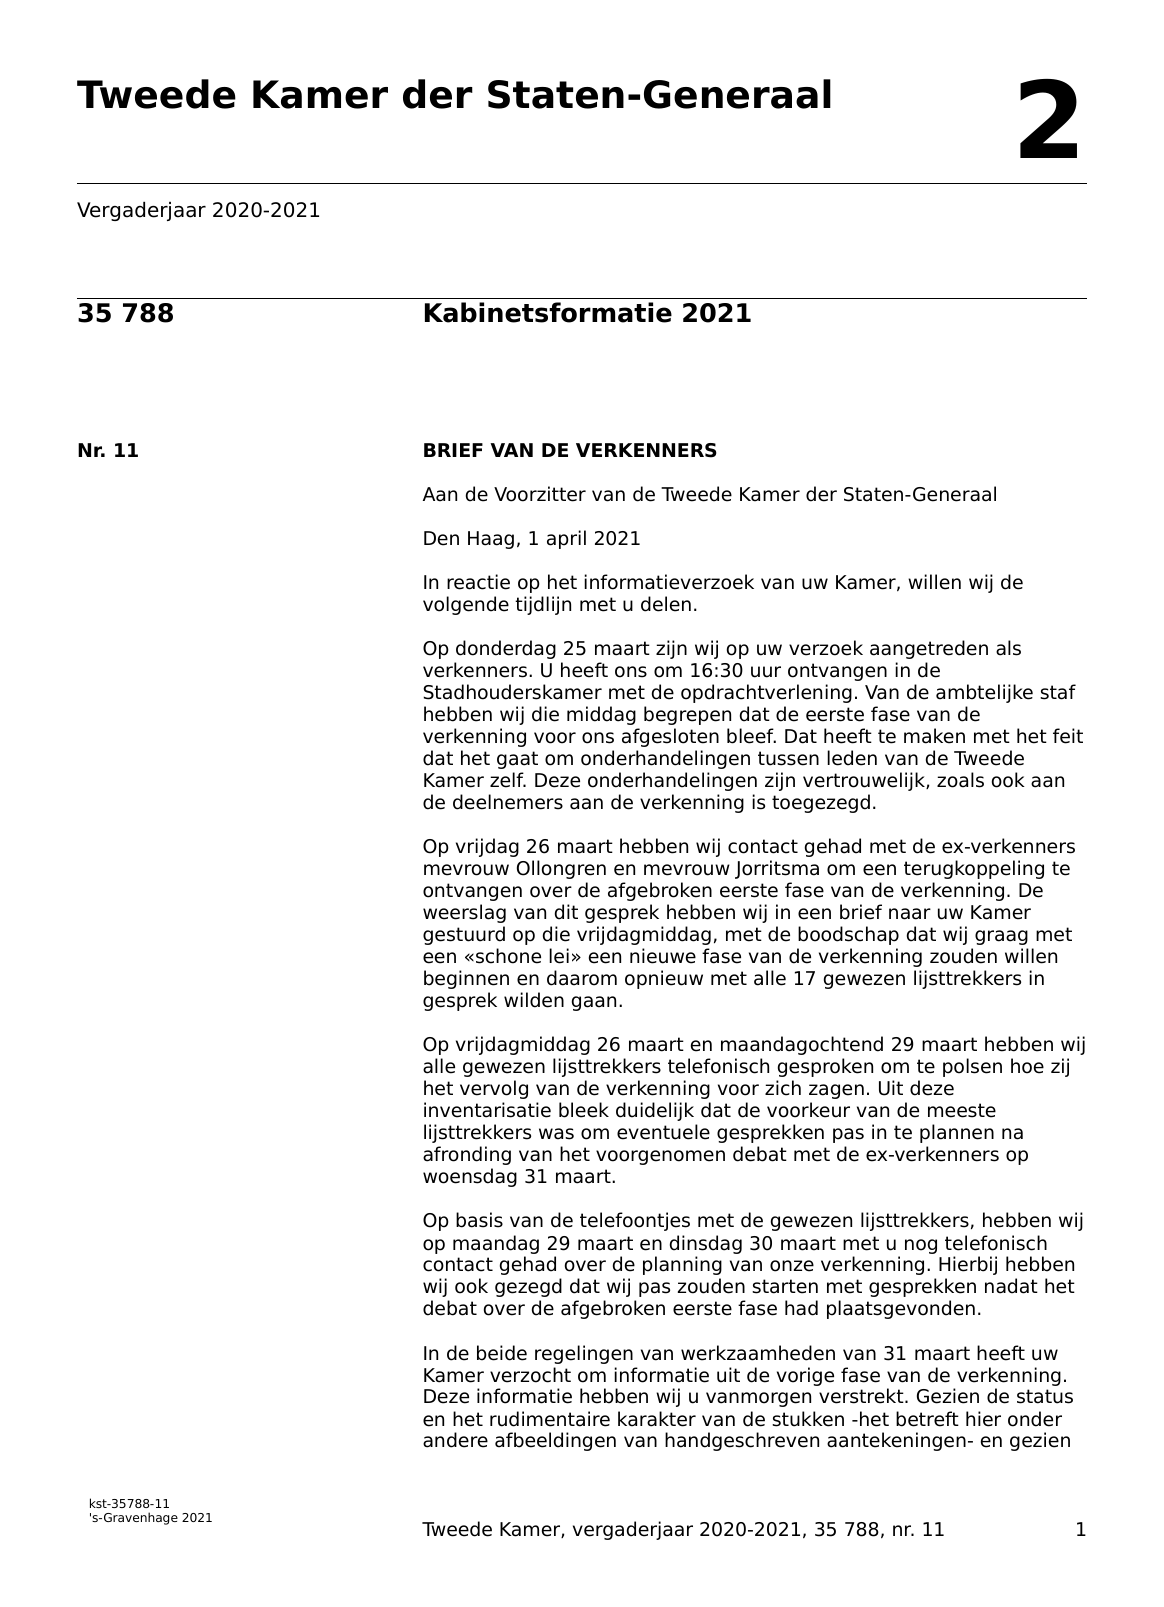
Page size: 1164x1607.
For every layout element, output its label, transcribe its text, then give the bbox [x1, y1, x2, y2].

table_header Tweede Kamer der Staten-Generaal [77, 59, 886, 183]
text Op donderdag 25 maart zijn wij op uw verzoek aangetreden als verkenners. U heeft ons om 16:30 uur ontvangen in de Stadhouderskamer met de opdrachtverlening. Van de ambtelijke staf hebben wij die middag begrepen dat de eerste fase van de verkenning voor ons afgesloten bleef. Dat heeft te maken met het feit dat het gaat om onderhandelingen tussen leden van de Tweede Kamer zelf. Deze onderhandelingen zijn vertrouwelijk, zoals ook aan de deelnemers aan de verkenning is toegezegd. [422, 638, 1087, 814]
subtitle Nr. 11 BRIEF VAN DE VERKENNERS [77, 440, 1087, 462]
text Aan de Voorzitter van de Tweede Kamer der Staten-Generaal [422, 484, 1087, 506]
table_cell Vergaderjaar 2020-2021 [77, 184, 1087, 298]
subtitle 35 788 Kabinetsformatie 2021 [77, 299, 1087, 329]
text In de beide regelingen van werkzaamheden van 31 maart heeft uw Kamer verzocht om informatie uit de vorige fase van de verkenning. Deze informatie hebben wij u vanmorgen verstrekt. Gezien de status en het rudimentaire karakter van de stukken -het betreft hier onder andere afbeeldingen van handgeschreven aantekeningen- en gezien [422, 1342, 1087, 1452]
text kst-35788-11 [88, 1497, 323, 1511]
text In reactie op het informatieverzoek van uw Kamer, willen wij de volgende tijdlijn met u delen. [422, 572, 1087, 616]
text Op vrijdag 26 maart hebben wij contact gehad met de ex-verkenners mevrouw Ollongren en mevrouw Jorritsma om een terugkoppeling te ontvangen over de afgebroken eerste fase van de verkenning. De weerslag van dit gesprek hebben wij in een brief naar uw Kamer gestuurd op die vrijdagmiddag, met de boodschap dat wij graag met een «schone lei» een nieuwe fase van de verkenning zouden willen beginnen en daarom opnieuw met alle 17 gewezen lijsttrekkers in gesprek wilden gaan. [422, 836, 1087, 1012]
table_header 2 [886, 59, 1087, 183]
text Op basis van de telefoontjes met de gewezen lijsttrekkers, hebben wij op maandag 29 maart en dinsdag 30 maart met u nog telefonisch contact gehad over de planning van onze verkenning. Hierbij hebben wij ook gezegd dat wij pas zouden starten met gesprekken nadat het debat over de afgebroken eerste fase had plaatsgevonden. [422, 1210, 1087, 1320]
text Den Haag, 1 april 2021 [422, 528, 1087, 550]
text Op vrijdagmiddag 26 maart en maandagochtend 29 maart hebben wij alle gewezen lijsttrekkers telefonisch gesproken om te polsen hoe zij het vervolg van de verkenning voor zich zagen. Uit deze inventarisatie bleek duidelijk dat de voorkeur van de meeste lijsttrekkers was om eventuele gesprekken pas in te plannen na afronding van het voorgenomen debat met de ex-verkenners op woensdag 31 maart. [422, 1034, 1087, 1188]
text 's-Gravenhage 2021 [88, 1511, 323, 1525]
